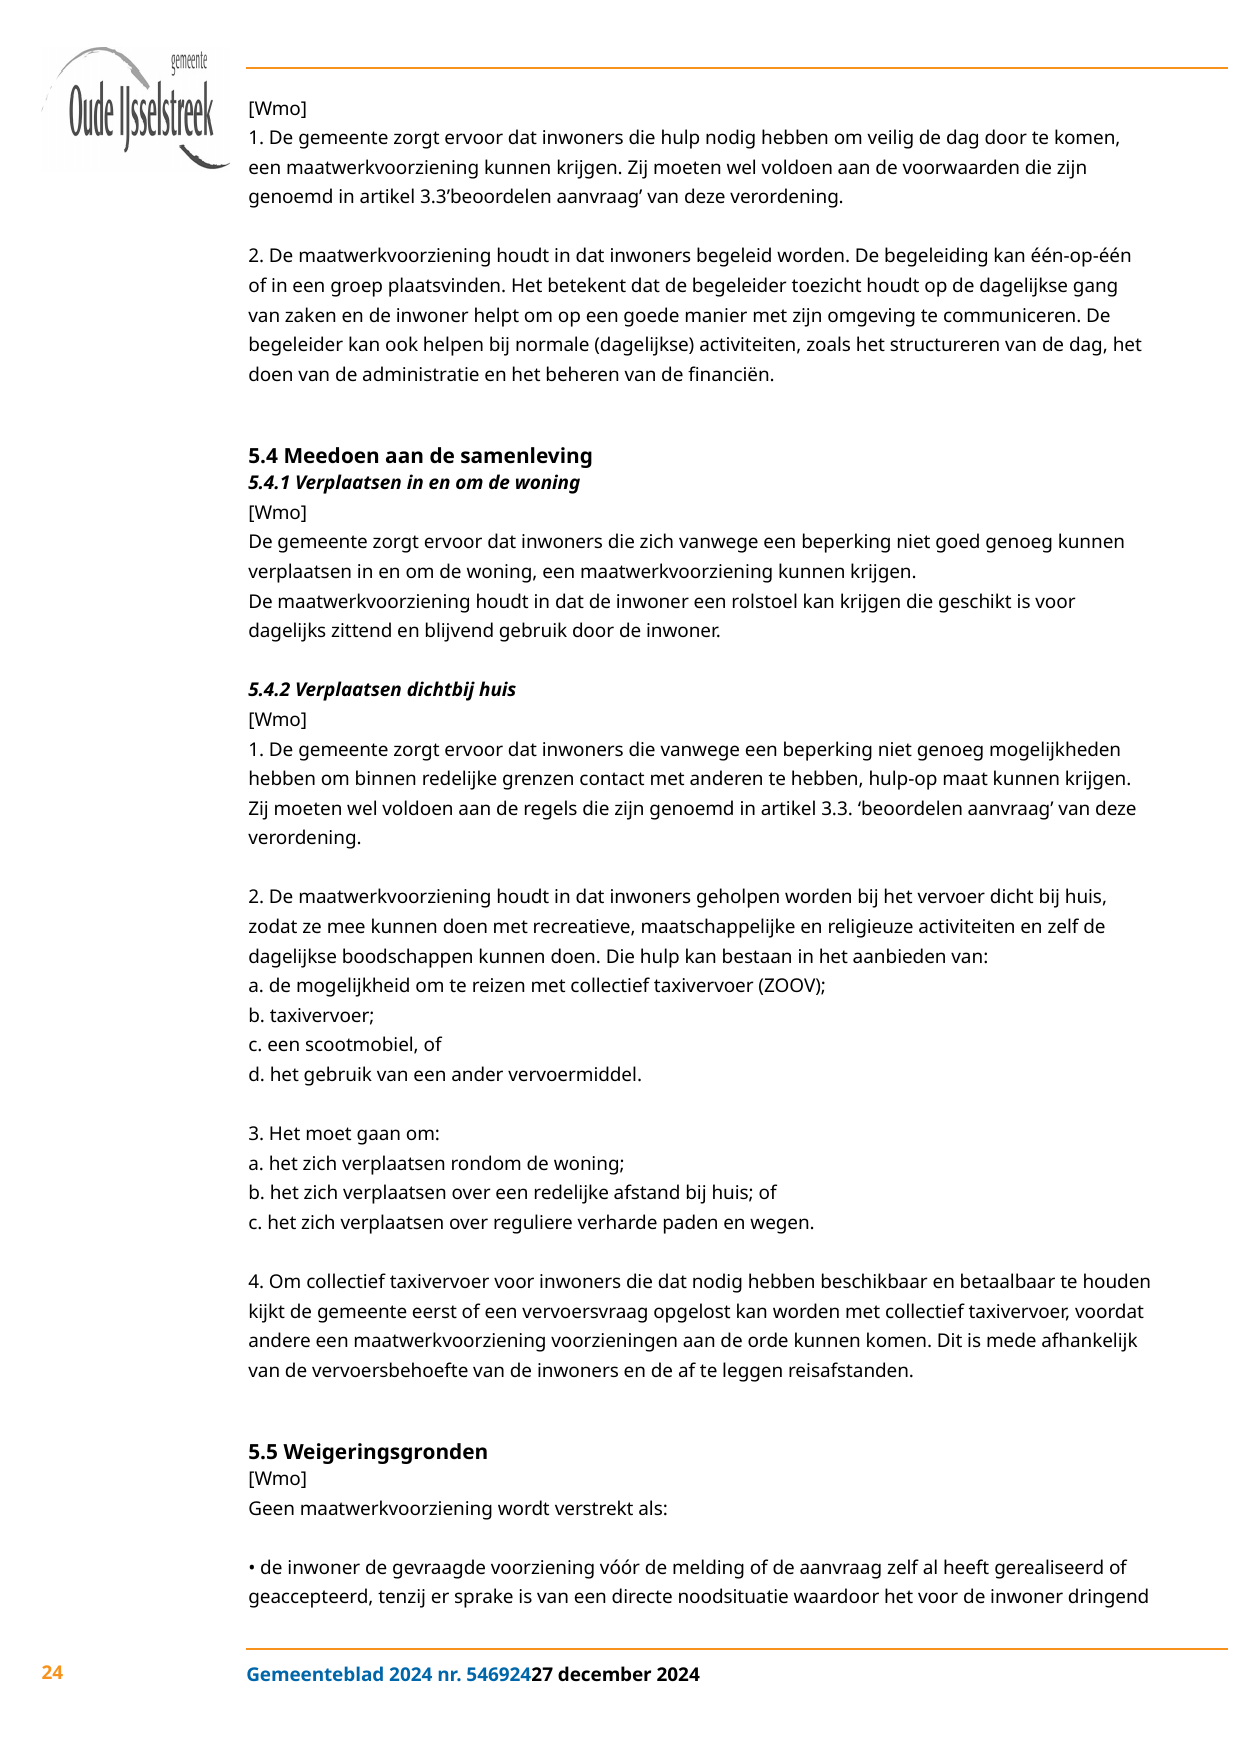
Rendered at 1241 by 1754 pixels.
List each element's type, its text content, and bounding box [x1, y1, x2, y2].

text 2. De maatwerkvoorziening houdt in dat inwoners geholpen worden bij het vervoer dicht bij huis, zodat ze mee kunnen doen met recreatieve, maatschappelijke en religieuze activiteiten en zelf de dagelijkse boodschappen kunnen doen. Die hulp kan bestaan in het aanbieden van: [248, 884, 1152, 968]
text b. taxivervoer; [248, 1002, 1152, 1028]
text [Wmo] [248, 95, 1152, 121]
text a. het zich verplaatsen rondom de woning; [248, 1150, 1152, 1176]
text 2. De maatwerkvoorziening houdt in dat inwoners begeleid worden. De begeleiding kan één-op-één of in een groep plaatsvinden. Het betekent dat de begeleider toezicht houdt op de dagelijkse gang van zaken en de inwoner helpt om op een goede manier met zijn omgeving te communiceren. De begeleider kan ook helpen bij normale (dagelijkse) activiteiten, zoals het structureren van de dag, het doen van de administratie en het beheren van de financiën. [248, 243, 1152, 387]
text • de inwoner de gevraagde voorziening vóór de melding of de aanvraag zelf al heeft gerealiseerd of geaccepteerd, tenzij er sprake is van een directe noodsituatie waardoor het voor de inwoner dringend [248, 1554, 1152, 1609]
text 3. Het moet gaan om: [248, 1120, 1152, 1146]
text c. het zich verplaatsen over reguliere verharde paden en wegen. [248, 1209, 1152, 1235]
text c. een scootmobiel, of [248, 1032, 1152, 1057]
text b. het zich verplaatsen over een redelijke afstand bij huis; of [248, 1179, 1152, 1205]
text De gemeente zorgt ervoor dat inwoners die zich vanwege een beperking niet goed genoeg kunnen verplaatsen in en om de woning, een maatwerkvoorziening kunnen krijgen. [248, 529, 1152, 584]
text 5.4.2 Verplaatsen dichtbij huis [248, 677, 1152, 702]
text 4. Om collectief taxivervoer voor inwoners die dat nodig hebben beschikbaar en betaalbaar te houden kijkt de gemeente eerst of een vervoersvraag opgelost kan worden met collectief taxivervoer, voordat andere een maatwerkvoorziening voorzieningen aan de orde kunnen komen. Dit is mede afhankelijk van de vervoersbehoefte van de inwoners en de af te leggen reisafstanden. [248, 1268, 1152, 1383]
text De maatwerkvoorziening houdt in dat de inwoner een rolstoel kan krijgen die geschikt is voor dagelijks zittend en blijvend gebruik door de inwoner. [248, 588, 1152, 643]
text [Wmo] [248, 706, 1152, 732]
text d. het gebruik van een ander vervoermiddel. [248, 1061, 1152, 1087]
text 5.4 Meedoen aan de samenleving [248, 441, 1152, 469]
text a. de mogelijkheid om te reizen met collectief taxivervoer (ZOOV); [248, 972, 1152, 998]
picture [41, 47, 231, 172]
text Geen maatwerkvoorziening wordt verstrekt als: [248, 1495, 1152, 1521]
text [Wmo] [248, 1465, 1152, 1491]
text 5.5 Weigeringsgronden [248, 1437, 1152, 1465]
text 5.4.1 Verplaatsen in en om de woning [248, 469, 1152, 495]
text 1. De gemeente zorgt ervoor dat inwoners die hulp nodig hebben om veilig de dag door te komen, een maatwerkvoorziening kunnen krijgen. Zij moeten wel voldoen aan de voorwaarden die zijn genoemd in artikel 3.3’beoordelen aanvraag’ van deze verordening. [248, 124, 1152, 209]
text 1. De gemeente zorgt ervoor dat inwoners die vanwege een beperking niet genoeg mogelijkheden hebben om binnen redelijke grenzen contact met anderen te hebben, hulp-op maat kunnen krijgen. Zij moeten wel voldoen aan de regels die zijn genoemd in artikel 3.3. ‘beoordelen aanvraag’ van deze verordening. [248, 736, 1152, 850]
text [Wmo] [248, 499, 1152, 525]
